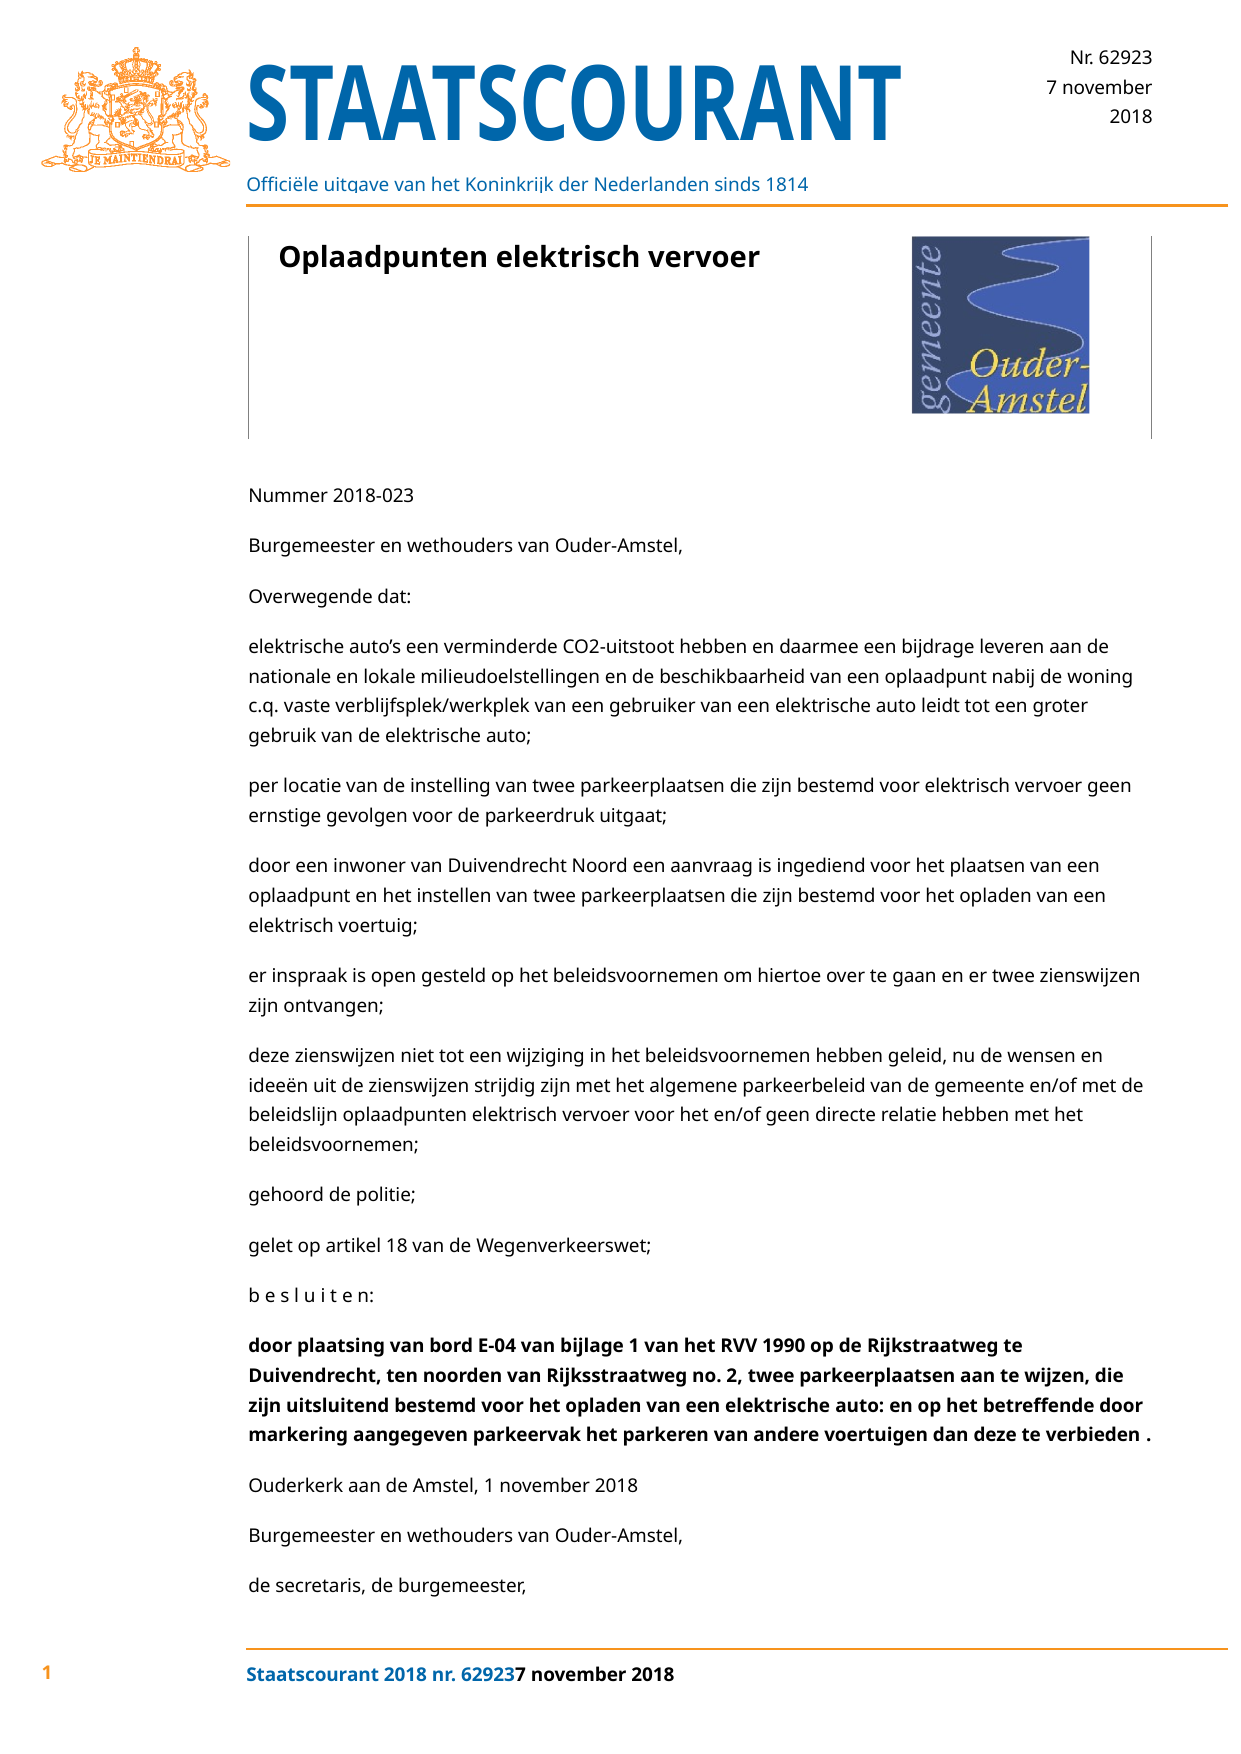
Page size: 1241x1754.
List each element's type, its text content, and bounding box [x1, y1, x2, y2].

text Overwegende dat: [248, 583, 1152, 609]
text gelet op artikel 18 van de Wegenverkeerswet; [248, 1232, 1152, 1258]
picture [41, 47, 231, 172]
text Burgemeester en wethouders van Ouder-Amstel, [248, 1522, 1152, 1548]
text per locatie van de instelling van twee parkeerplaatsen die zijn bestemd voor elektrisch vervoer geen ernstige gevolgen voor de parkeerdruk uitgaat; [248, 773, 1152, 828]
table_header [1090, 236, 1151, 413]
table_header [850, 414, 1151, 439]
text de secretaris, de burgemeester, [248, 1573, 1152, 1598]
text deze zienswijzen niet tot een wijziging in het beleidsvoornemen hebben geleid, nu de wensen en ideeën uit de zienswijzen strijdig zijn met het algemene parkeerbeleid van de gemeente en/of met de beleidslijn oplaadpunten elektrisch vervoer voor het en/of geen directe relatie hebben met het beleidsvoornemen; [248, 1042, 1152, 1157]
text b e s l u i t e n: [248, 1282, 1152, 1308]
picture [911, 236, 1090, 414]
text door een inwoner van Duivendrecht Noord een aanvraag is ingediend voor het plaatsen van een oplaadpunt en het instellen van twee parkeerplaatsen die zijn bestemd voor het opladen van een elektrisch voertuig; [248, 853, 1152, 938]
text Nummer 2018-023 [248, 482, 1152, 508]
text Burgemeester en wethouders van Ouder-Amstel, [248, 533, 1152, 558]
text door plaatsing van bord E-04 van bijlage 1 van het RVV 1990 op de Rijkstraatweg te Duivendrecht, ten noorden van Rijksstraatweg no. 2, twee parkeerplaatsen aan te wijzen, die zijn uitsluitend bestemd voor het opladen van een elektrische auto: en op het betreffende door markering aangegeven parkeervak het parkeren van andere voertuigen dan deze te verbieden . [248, 1333, 1152, 1447]
table_header [850, 236, 911, 413]
text er inspraak is open gesteld op het beleidsvoornemen om hiertoe over te gaan en er twee zienswijzen zijn ontvangen; [248, 962, 1152, 1018]
text gehoord de politie; [248, 1181, 1152, 1207]
text elektrische auto’s een verminderde CO2-uitstoot hebben en daarmee een bijdrage leveren aan de nationale en lokale milieudoelstellingen en de beschikbaarheid van een oplaadpunt nabij de woning c.q. vaste verblijfsplek/werkplek van een gebruiker van een elektrische auto leidt tot een groter gebruik van de elektrische auto; [248, 633, 1152, 748]
text Ouderkerk aan de Amstel, 1 november 2018 [248, 1472, 1152, 1498]
table_header Oplaadpunten elektrisch vervoer [249, 236, 850, 439]
